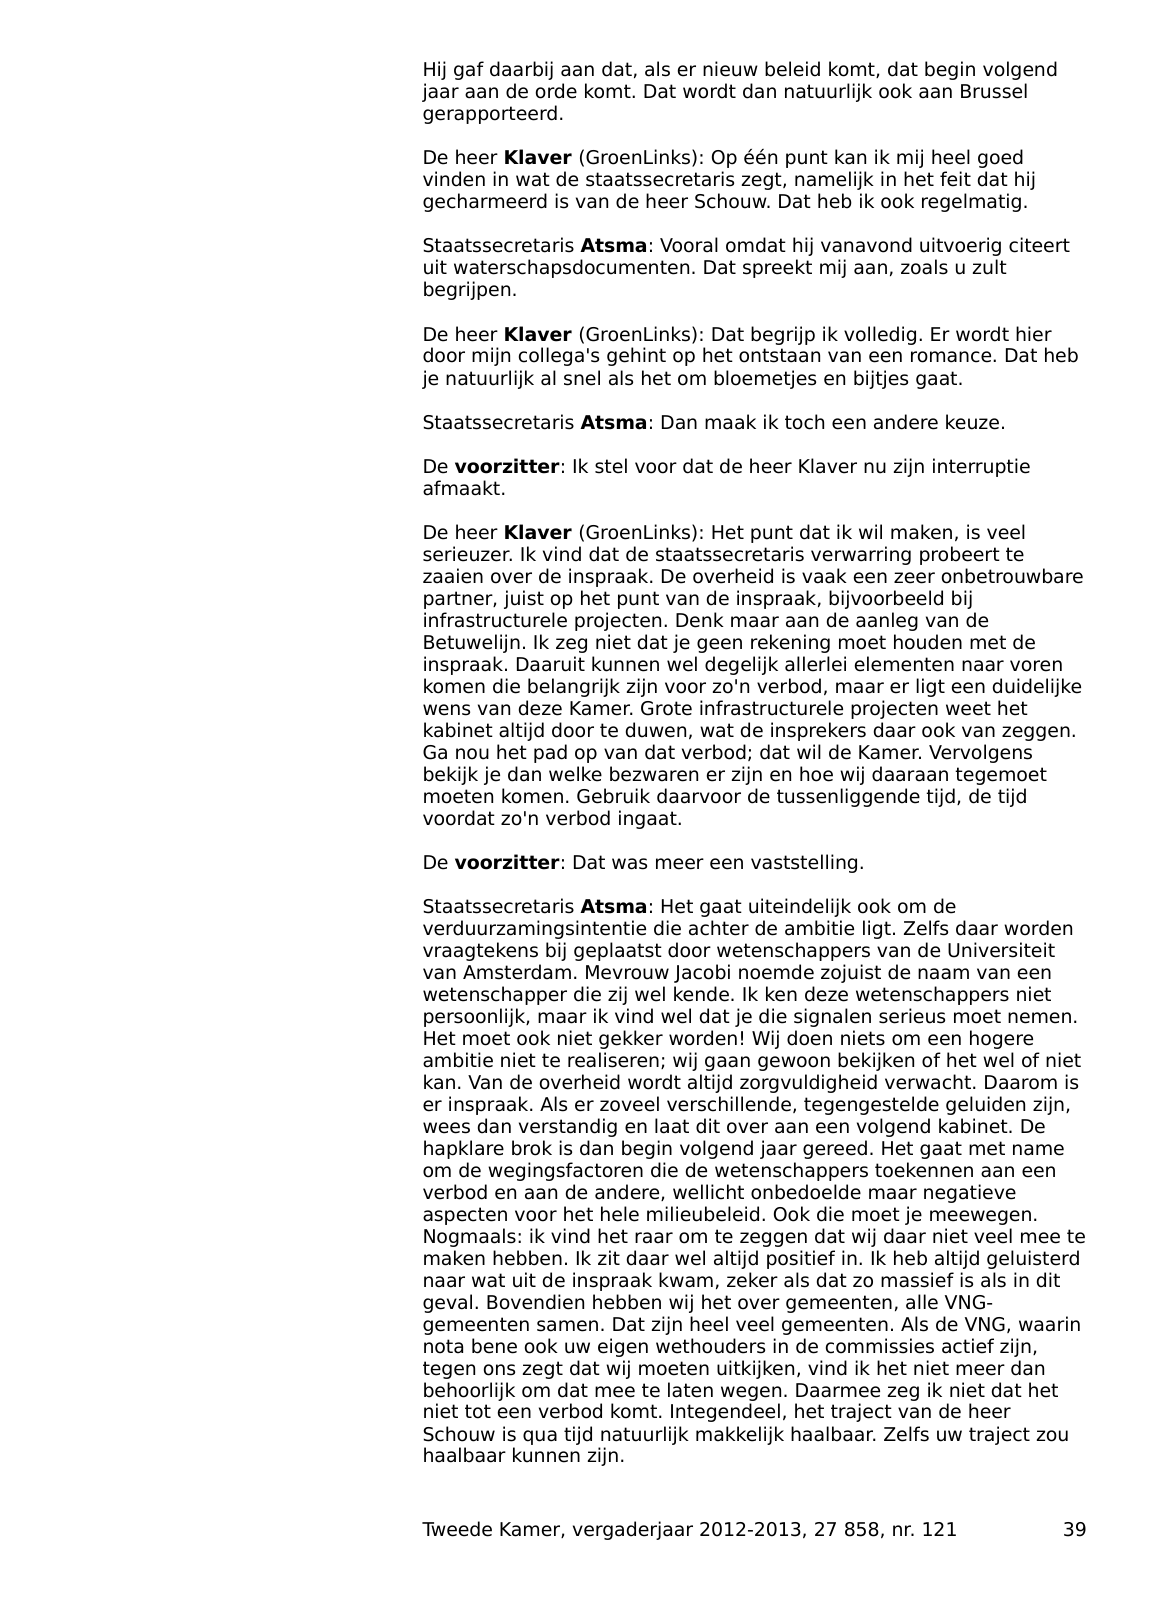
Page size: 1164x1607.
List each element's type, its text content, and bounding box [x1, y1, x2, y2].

text De heer Klaver (GroenLinks): Dat begrijp ik volledig. Er wordt hier door mijn collega's gehint op het ontstaan van een romance. Dat heb je natuurlijk al snel als het om bloemetjes en bijtjes gaat. [422, 323, 1087, 389]
text De heer Klaver (GroenLinks): Op één punt kan ik mij heel goed vinden in wat de staatssecretaris zegt, namelijk in het feit dat hij gecharmeerd is van de heer Schouw. Dat heb ik ook regelmatig. [422, 147, 1087, 213]
text Staatssecretaris Atsma: Vooral omdat hij vanavond uitvoerig citeert uit waterschapsdocumenten. Dat spreekt mij aan, zoals u zult begrijpen. [422, 235, 1087, 301]
text Staatssecretaris Atsma: Het gaat uiteindelijk ook om de verduurzamingsintentie die achter de ambitie ligt. Zelfs daar worden vraagtekens bij geplaatst door wetenschappers van de Universiteit van Amsterdam. Mevrouw Jacobi noemde zojuist de naam van een wetenschapper die zij wel kende. Ik ken deze wetenschappers niet persoonlijk, maar ik vind wel dat je die signalen serieus moet nemen. Het moet ook niet gekker worden! Wij doen niets om een hogere ambitie niet te realiseren; wij gaan gewoon bekijken of het wel of niet kan. Van de overheid wordt altijd zorgvuldigheid verwacht. Daarom is er inspraak. Als er zoveel verschillende, tegengestelde geluiden zijn, wees dan verstandig en laat dit over aan een volgend kabinet. De hapklare brok is dan begin volgend jaar gereed. Het gaat met name om de wegingsfactoren die de wetenschappers toekennen aan een verbod en aan de andere, wellicht onbedoelde maar negatieve aspecten voor het hele milieubeleid. Ook die moet je meewegen. Nogmaals: ik vind het raar om te zeggen dat wij daar niet veel mee te maken hebben. Ik zit daar wel altijd positief in. Ik heb altijd geluisterd naar wat uit de inspraak kwam, zeker als dat zo massief is als in dit geval. Bovendien hebben wij het over gemeenten, alle VNG-gemeenten samen. Dat zijn heel veel gemeenten. Als de VNG, waarin nota bene ook uw eigen wethouders in de commissies actief zijn, tegen ons zegt dat wij moeten uitkijken, vind ik het niet meer dan behoorlijk om dat mee te laten wegen. Daarmee zeg ik niet dat het niet tot een verbod komt. Integendeel, het traject van de heer Schouw is qua tijd natuurlijk makkelijk haalbaar. Zelfs uw traject zou haalbaar kunnen zijn. [422, 896, 1087, 1467]
text De voorzitter: Ik stel voor dat de heer Klaver nu zijn interruptie afmaakt. [422, 456, 1087, 500]
text De heer Klaver (GroenLinks): Het punt dat ik wil maken, is veel serieuzer. Ik vind dat de staatssecretaris verwarring probeert te zaaien over de inspraak. De overheid is vaak een zeer onbetrouwbare partner, juist op het punt van de inspraak, bijvoorbeeld bij infrastructurele projecten. Denk maar aan de aanleg van de Betuwelijn. Ik zeg niet dat je geen rekening moet houden met de inspraak. Daaruit kunnen wel degelijk allerlei elementen naar voren komen die belangrijk zijn voor zo'n verbod, maar er ligt een duidelijke wens van deze Kamer. Grote infrastructurele projecten weet het kabinet altijd door te duwen, wat de insprekers daar ook van zeggen. Ga nou het pad op van dat verbod; dat wil de Kamer. Vervolgens bekijk je dan welke bezwaren er zijn en hoe wij daaraan tegemoet moeten komen. Gebruik daarvoor de tussenliggende tijd, de tijd voordat zo'n verbod ingaat. [422, 522, 1087, 829]
text De voorzitter: Dat was meer een vaststelling. [422, 852, 1087, 874]
text Staatssecretaris Atsma: Dan maak ik toch een andere keuze. [422, 412, 1087, 433]
text Hij gaf daarbij aan dat, als er nieuw beleid komt, dat begin volgend jaar aan de orde komt. Dat wordt dan natuurlijk ook aan Brussel gerapporteerd. [422, 59, 1087, 125]
